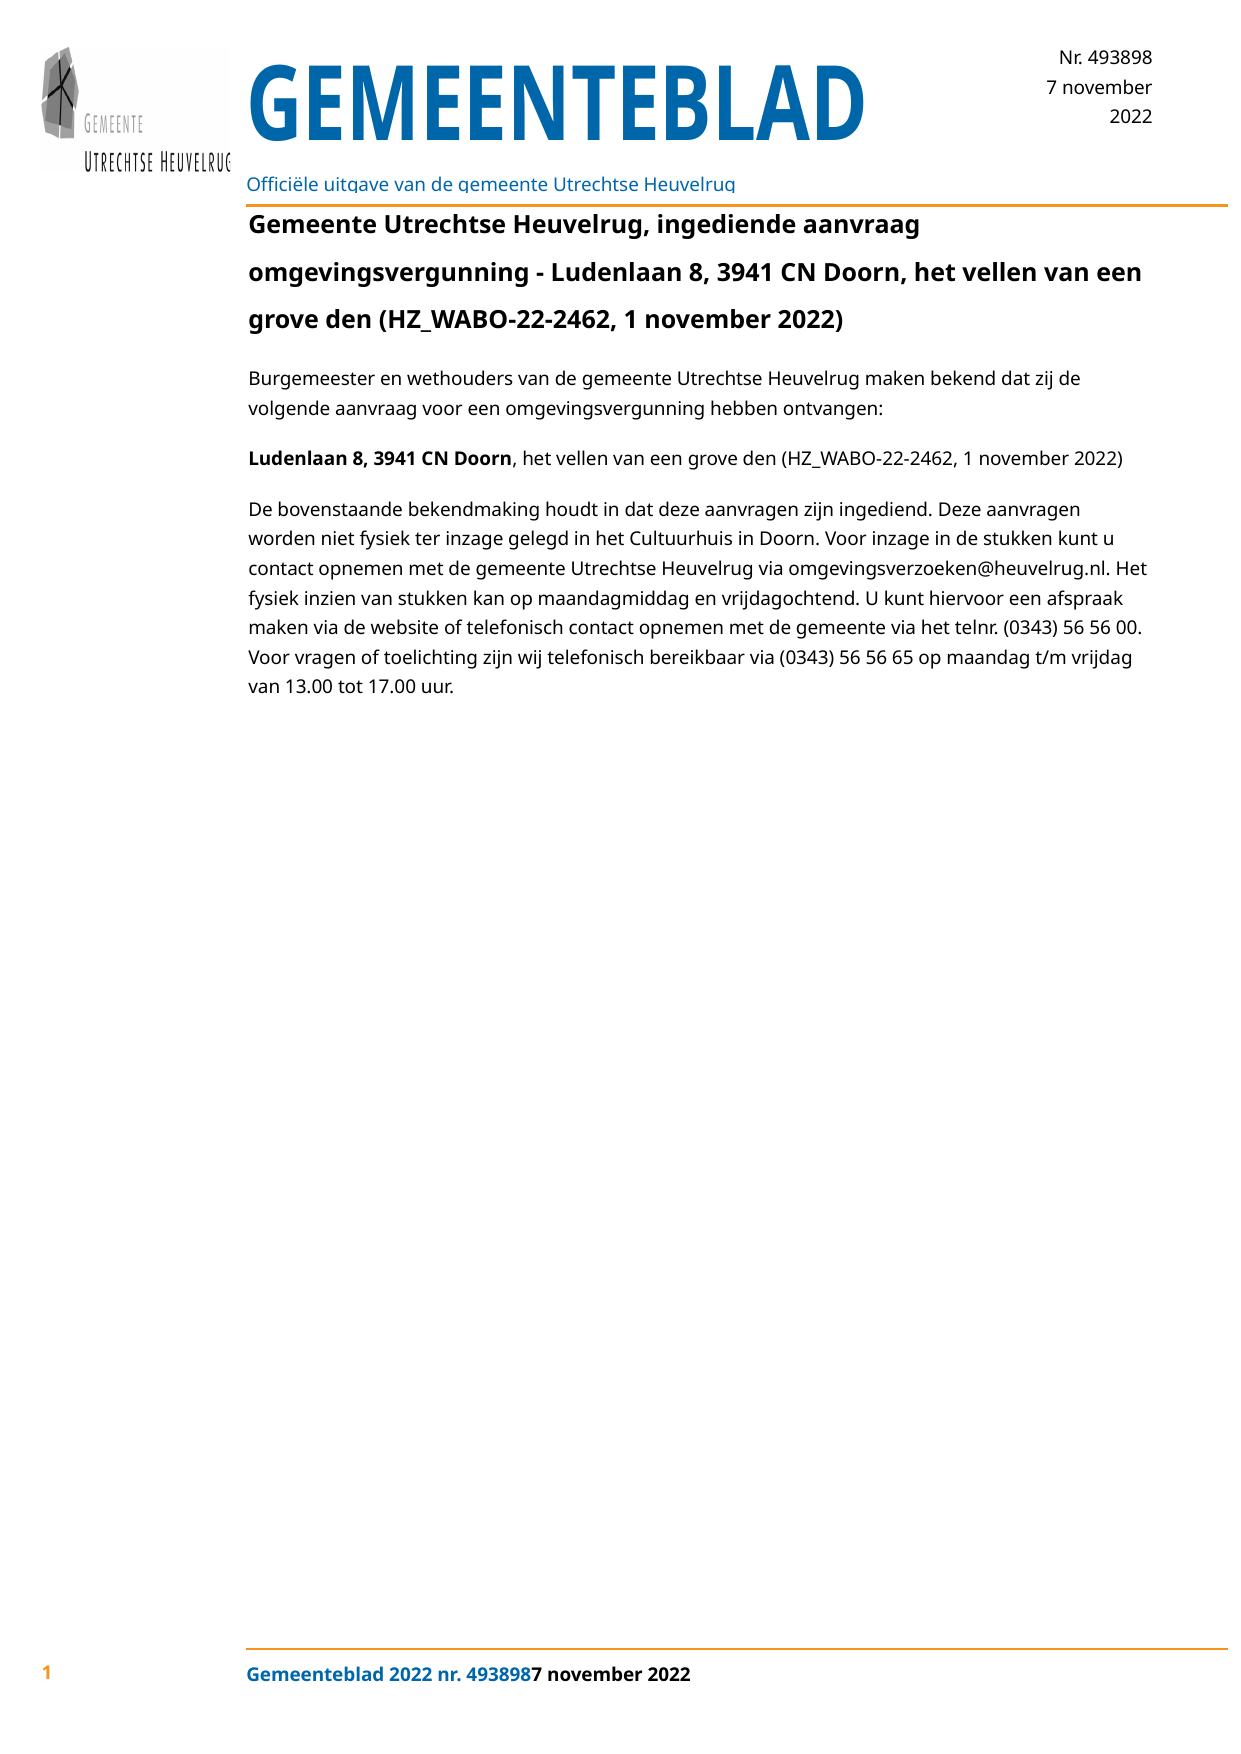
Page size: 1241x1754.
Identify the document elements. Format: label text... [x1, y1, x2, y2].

picture [41, 47, 231, 172]
text Gemeente Utrechtse Heuvelrug, ingediende aanvraag omgevingsvergunning - Ludenlaan 8, 3941 CN Doorn, het vellen van een grove den (HZ_WABO-22-2462, 1 november 2022) [248, 207, 1152, 336]
text Ludenlaan 8, 3941 CN Doorn, het vellen van een grove den (HZ_WABO-22-2462, 1 november 2022) [248, 446, 1152, 471]
text De bovenstaande bekendmaking houdt in dat deze aanvragen zijn ingediend. Deze aanvragen worden niet fysiek ter inzage gelegd in het Cultuurhuis in Doorn. Voor inzage in de stukken kunt u contact opnemen met de gemeente Utrechtse Heuvelrug via omgevingsverzoeken@heuvelrug.nl. Het fysiek inzien van stukken kan op maandagmiddag en vrijdagochtend. U kunt hiervoor een afspraak maken via de website of telefonisch contact opnemen met de gemeente via het telnr. (0343) 56 56 00. Voor vragen of toelichting zijn wij telefonisch bereikbaar via (0343) 56 56 65 op maandag t/m vrijdag van 13.00 tot 17.00 uur. [248, 496, 1152, 699]
text Burgemeester en wethouders van de gemeente Utrechtse Heuvelrug maken bekend dat zij de volgende aanvraag voor een omgevingsvergunning hebben ontvangen: [248, 366, 1152, 421]
